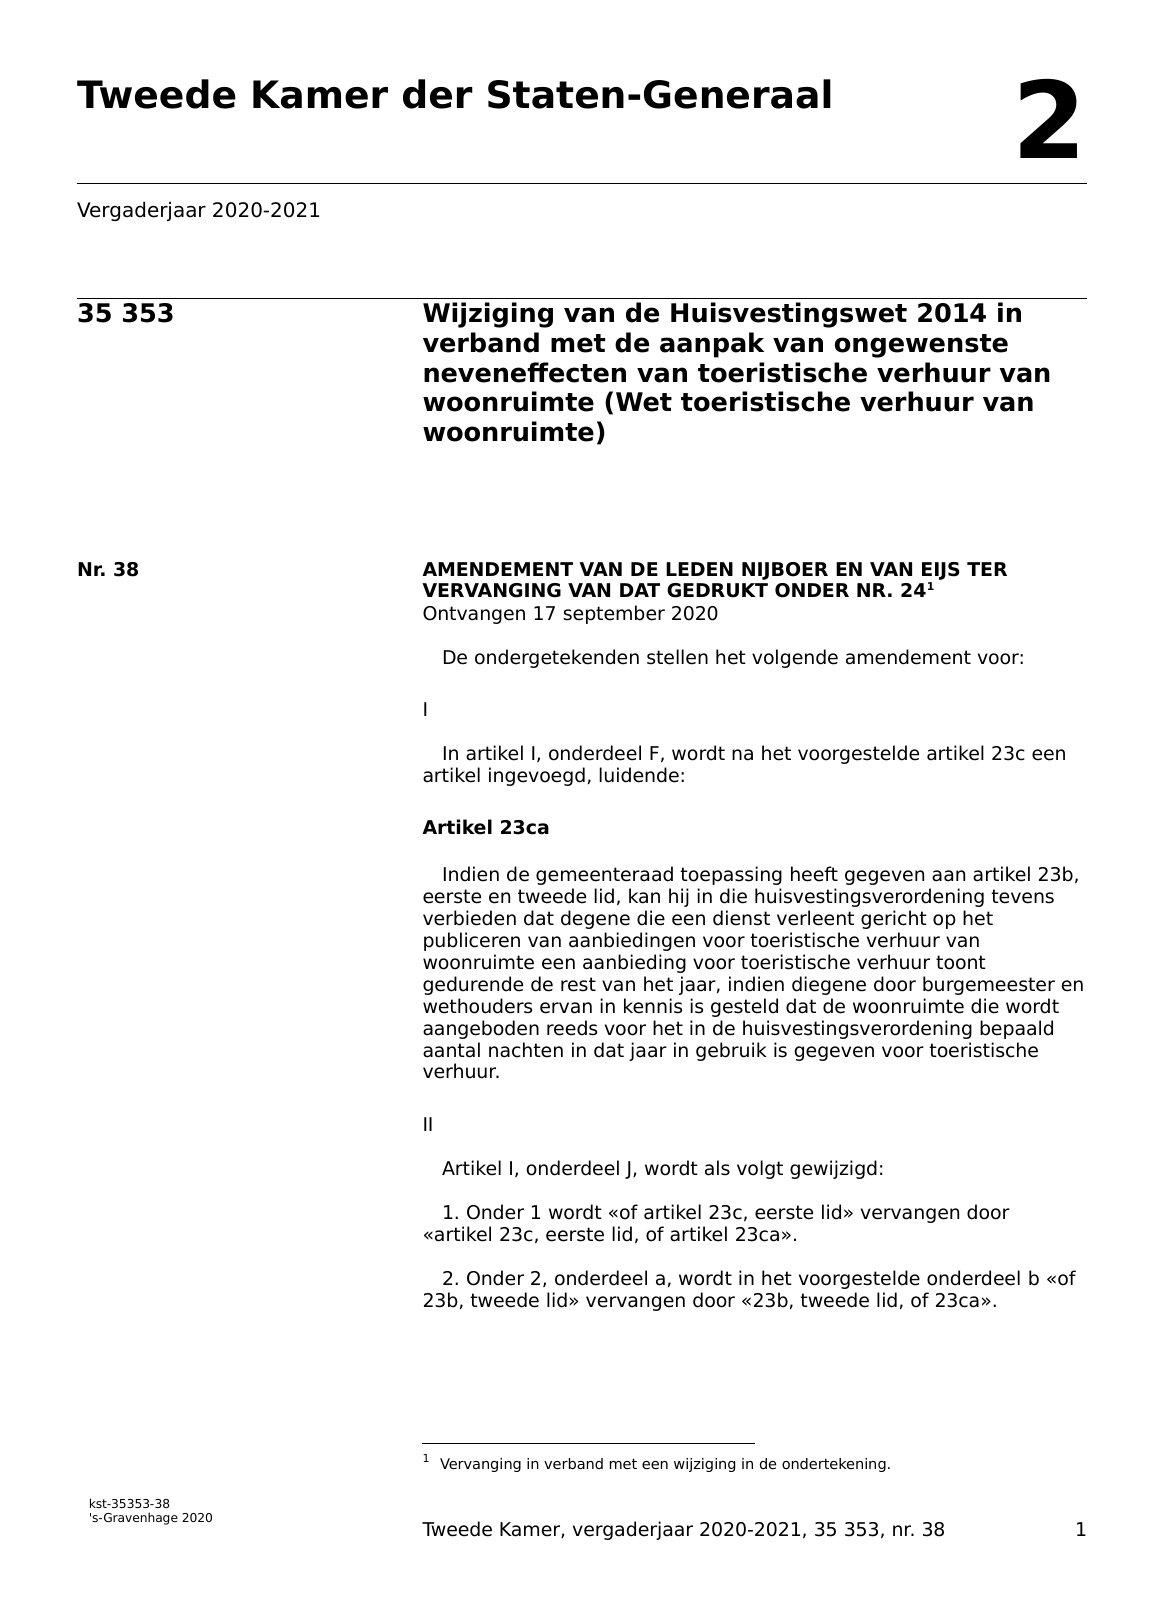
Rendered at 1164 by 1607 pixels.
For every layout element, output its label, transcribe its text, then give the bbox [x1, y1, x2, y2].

subtitle Nr. 38 AMENDEMENT VAN DE LEDEN NIJBOER EN VAN EIJS TER VERVANGING VAN DAT GEDRUKT ONDER NR. 24 [77, 558, 1087, 602]
text Ontvangen 17 september 2020 [422, 602, 1087, 624]
subtitle I [422, 698, 1087, 721]
text kst-35353-38 [88, 1497, 323, 1511]
text De ondergetekenden stellen het volgende amendement voor: [422, 647, 1087, 668]
text Vervanging in verband met een wijziging in de ondertekening. [422, 1452, 1087, 1474]
subtitle 35 353 Wijziging van de Huisvestingswet 2014 in verband met de aanpak van ongewenste neveneffecten van toeristische verhuur van woonruimte (Wet toeristische verhuur van woonruimte) [77, 299, 1087, 447]
subtitle II [422, 1113, 1087, 1135]
subtitle Artikel 23ca [422, 817, 1087, 839]
text Indien de gemeenteraad toepassing heeft gegeven aan artikel 23b, eerste en tweede lid, kan hij in die huisvestingsverordening tevens verbieden dat degene die een dienst verleent gericht op het publiceren van aanbiedingen voor toeristische verhuur van woonruimte een aanbieding voor toeristische verhuur toont gedurende de rest van het jaar, indien diegene door burgemeester en wethouders ervan in kennis is gesteld dat de woonruimte die wordt aangeboden reeds voor het in de huisvestingsverordening bepaald aantal nachten in dat jaar in gebruik is gegeven voor toeristische verhuur. [422, 864, 1087, 1083]
text Artikel I, onderdeel J, wordt als volgt gewijzigd: [422, 1158, 1087, 1179]
text In artikel I, onderdeel F, wordt na het voorgestelde artikel 23c een artikel ingevoegd, luidende: [422, 743, 1087, 787]
text 's-Gravenhage 2020 [88, 1511, 323, 1525]
table_cell Vergaderjaar 2020-2021 [77, 184, 1087, 298]
table_header Tweede Kamer der Staten-Generaal [77, 59, 886, 183]
text 1. Onder 1 wordt «of artikel 23c, eerste lid» vervangen door «artikel 23c, eerste lid, of artikel 23ca». [422, 1202, 1087, 1246]
table_header 2 [886, 59, 1087, 183]
text 2. Onder 2, onderdeel a, wordt in het voorgestelde onderdeel b «of 23b, tweede lid» vervangen door «23b, tweede lid, of 23ca». [422, 1268, 1087, 1312]
